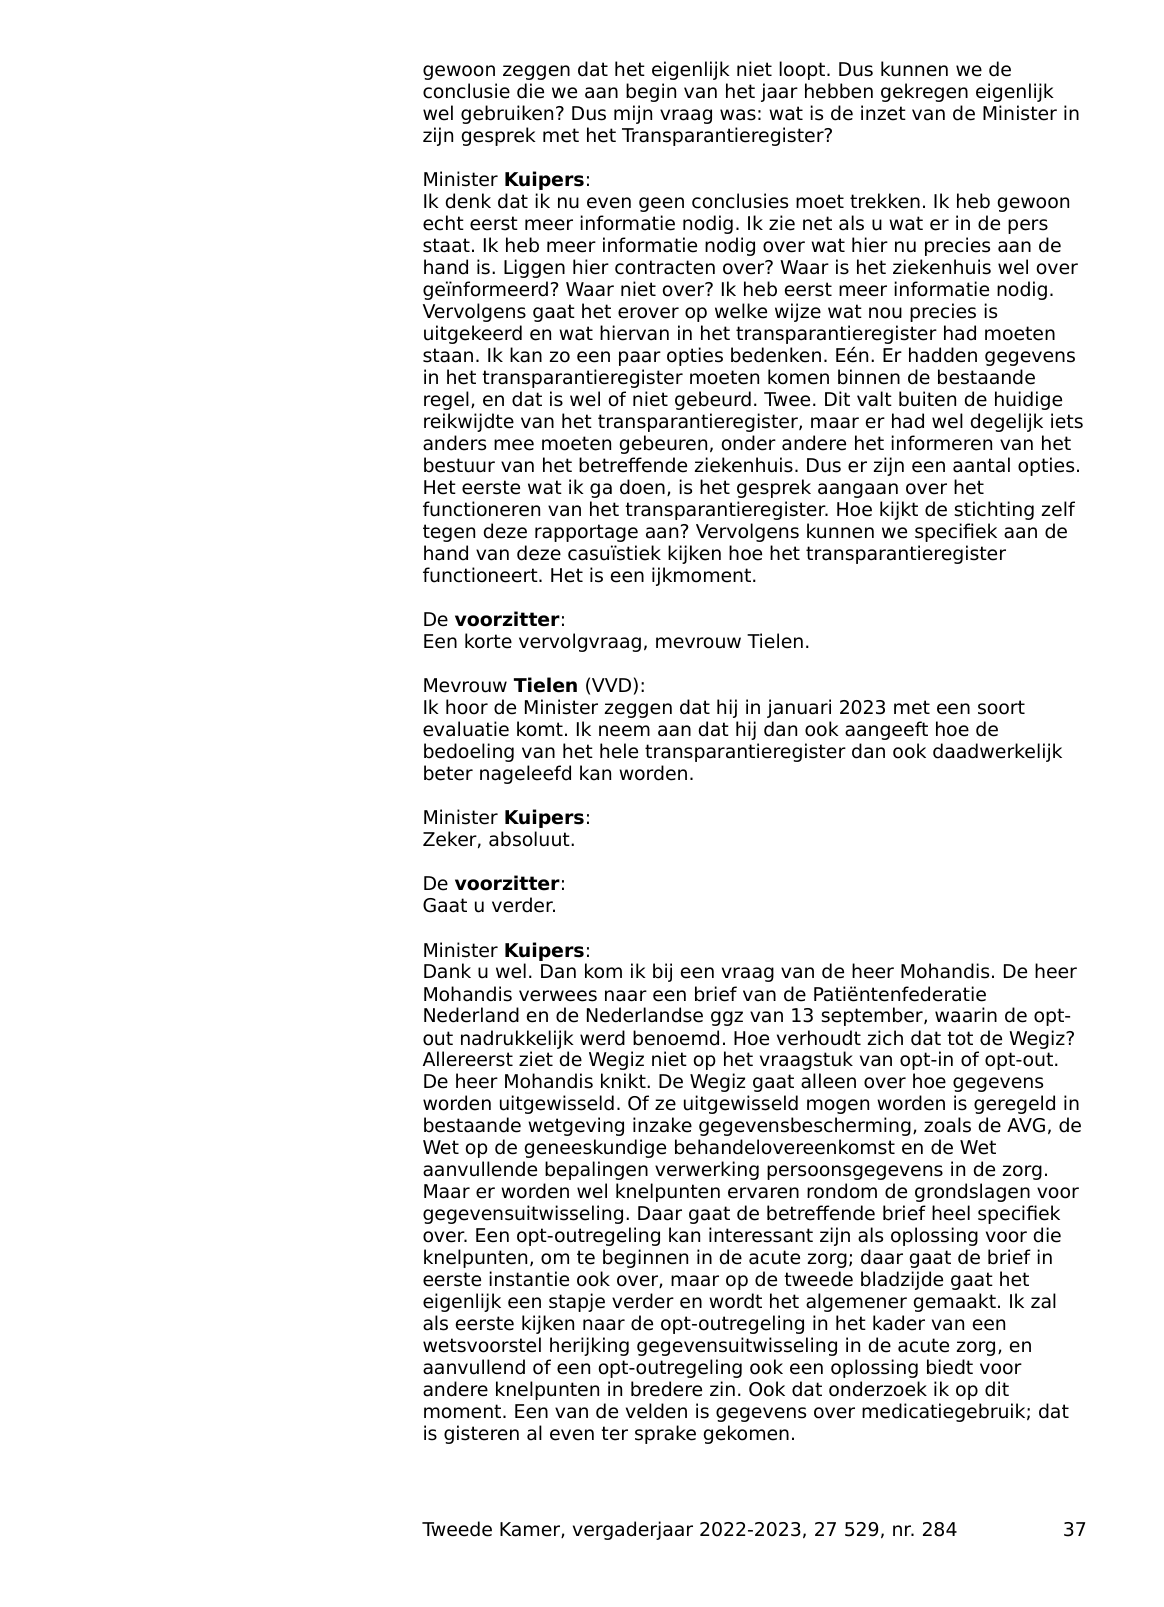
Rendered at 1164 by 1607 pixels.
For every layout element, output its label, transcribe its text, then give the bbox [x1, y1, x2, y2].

text Dank u wel. Dan kom ik bij een vraag van de heer Mohandis. De heer Mohandis verwees naar een brief van de Patiëntenfederatie Nederland en de Nederlandse ggz van 13 september, waarin de opt-out nadrukkelijk werd benoemd. Hoe verhoudt zich dat tot de Wegiz? Allereerst ziet de Wegiz niet op het vraagstuk van opt-in of opt-out. De heer Mohandis knikt. De Wegiz gaat alleen over hoe gegevens worden uitgewisseld. Of ze uitgewisseld mogen worden is geregeld in bestaande wetgeving inzake gegevensbescherming, zoals de AVG, de Wet op de geneeskundige behandelovereenkomst en de Wet aanvullende bepalingen verwerking persoonsgegevens in de zorg. Maar er worden wel knelpunten ervaren rondom de grondslagen voor gegevensuitwisseling. Daar gaat de betreffende brief heel specifiek over. Een opt-outregeling kan interessant zijn als oplossing voor die knelpunten, om te beginnen in de acute zorg; daar gaat de brief in eerste instantie ook over, maar op de tweede bladzijde gaat het eigenlijk een stapje verder en wordt het algemener gemaakt. Ik zal als eerste kijken naar de opt-outregeling in het kader van een wetsvoorstel herijking gegevensuitwisseling in de acute zorg, en aanvullend of een opt-outregeling ook een oplossing biedt voor andere knelpunten in bredere zin. Ook dat onderzoek ik op dit moment. Een van de velden is gegevens over medicatiegebruik; dat is gisteren al even ter sprake gekomen. [422, 961, 1087, 1445]
text Ik hoor de Minister zeggen dat hij in januari 2023 met een soort evaluatie komt. Ik neem aan dat hij dan ook aangeeft hoe de bedoeling van het hele transparantieregister dan ook daadwerkelijk beter nageleefd kan worden. [422, 697, 1087, 785]
text Mevrouw Tielen (VVD): [422, 675, 1087, 697]
text Minister Kuipers: [422, 169, 1087, 191]
text Ik denk dat ik nu even geen conclusies moet trekken. Ik heb gewoon echt eerst meer informatie nodig. Ik zie net als u wat er in de pers staat. Ik heb meer informatie nodig over wat hier nu precies aan de hand is. Liggen hier contracten over? Waar is het ziekenhuis wel over geïnformeerd? Waar niet over? Ik heb eerst meer informatie nodig. Vervolgens gaat het erover op welke wijze wat nou precies is uitgekeerd en wat hiervan in het transparantieregister had moeten staan. Ik kan zo een paar opties bedenken. Eén. Er hadden gegevens in het transparantieregister moeten komen binnen de bestaande regel, en dat is wel of niet gebeurd. Twee. Dit valt buiten de huidige reikwijdte van het transparantieregister, maar er had wel degelijk iets anders mee moeten gebeuren, onder andere het informeren van het bestuur van het betreffende ziekenhuis. Dus er zijn een aantal opties. Het eerste wat ik ga doen, is het gesprek aangaan over het functioneren van het transparantieregister. Hoe kijkt de stichting zelf tegen deze rapportage aan? Vervolgens kunnen we specifiek aan de hand van deze casuïstiek kijken hoe het transparantieregister functioneert. Het is een ijkmoment. [422, 191, 1087, 587]
text Minister Kuipers: [422, 939, 1087, 961]
text Minister Kuipers: [422, 807, 1087, 829]
text De voorzitter: [422, 873, 1087, 895]
text Gaat u verder. [422, 895, 1087, 917]
text De voorzitter: [422, 609, 1087, 631]
text Een korte vervolgvraag, mevrouw Tielen. [422, 631, 1087, 653]
text gewoon zeggen dat het eigenlijk niet loopt. Dus kunnen we de conclusie die we aan begin van het jaar hebben gekregen eigenlijk wel gebruiken? Dus mijn vraag was: wat is de inzet van de Minister in zijn gesprek met het Transparantieregister? [422, 59, 1087, 147]
text Zeker, absoluut. [422, 829, 1087, 851]
